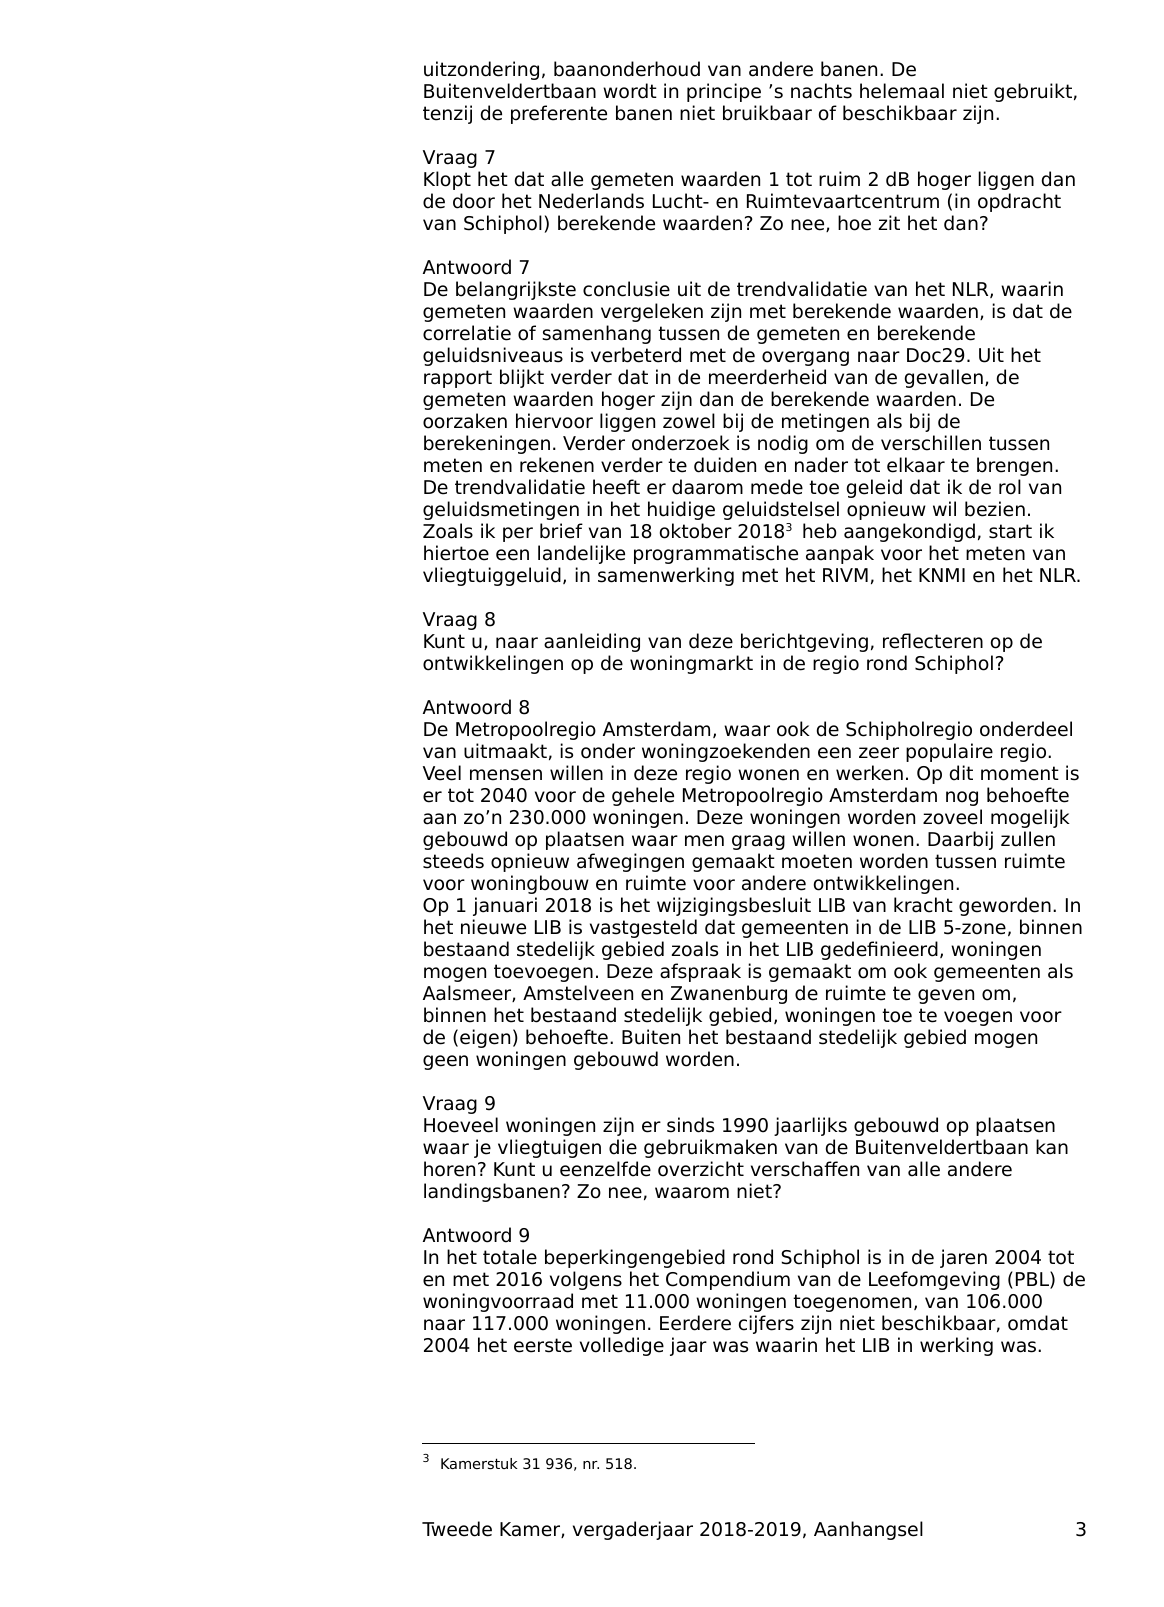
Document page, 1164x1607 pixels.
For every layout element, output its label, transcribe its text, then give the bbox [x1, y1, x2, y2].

text De belangrijkste conclusie uit de trendvalidatie van het NLR, waarin gemeten waarden vergeleken zijn met berekende waarden, is dat de correlatie of samenhang tussen de gemeten en berekende geluidsniveaus is verbeterd met de overgang naar Doc29. Uit het rapport blijkt verder dat in de meerderheid van de gevallen, de gemeten waarden hoger zijn dan de berekende waarden. De oorzaken hiervoor liggen zowel bij de metingen als bij de berekeningen. Verder onderzoek is nodig om de verschillen tussen meten en rekenen verder te duiden en nader tot elkaar te brengen. De trendvalidatie heeft er daarom mede toe geleid dat ik de rol van geluidsmetingen in het huidige geluidstelsel opnieuw wil bezien. Zoals ik per brief van 18 oktober 2018 heb aangekondigd, start ik hiertoe een landelijke programmatische aanpak voor het meten van vliegtuiggeluid, in samenwerking met het RIVM, het KNMI en het NLR. [422, 279, 1087, 587]
text In het totale beperkingengebied rond Schiphol is in de jaren 2004 tot en met 2016 volgens het Compendium van de Leefomgeving (PBL) de woningvoorraad met 11.000 woningen toegenomen, van 106.000 naar 117.000 woningen. Eerdere cijfers zijn niet beschikbaar, omdat 2004 het eerste volledige jaar was waarin het LIB in werking was. [422, 1247, 1087, 1357]
text Vraag 7 [422, 147, 1087, 169]
text Antwoord 7 [422, 257, 1087, 279]
text Kamerstuk 31 936, nr. 518. [422, 1452, 1087, 1474]
text Vraag 9 [422, 1093, 1087, 1115]
text Klopt het dat alle gemeten waarden 1 tot ruim 2 dB hoger liggen dan de door het Nederlands Lucht- en Ruimtevaartcentrum (in opdracht van Schiphol) berekende waarden? Zo nee, hoe zit het dan? [422, 169, 1087, 235]
text Antwoord 8 [422, 697, 1087, 719]
text Antwoord 9 [422, 1225, 1087, 1247]
text De Metropoolregio Amsterdam, waar ook de Schipholregio onderdeel van uitmaakt, is onder woningzoekenden een zeer populaire regio. Veel mensen willen in deze regio wonen en werken. Op dit moment is er tot 2040 voor de gehele Metropoolregio Amsterdam nog behoefte aan zo’n 230.000 woningen. Deze woningen worden zoveel mogelijk gebouwd op plaatsen waar men graag willen wonen. Daarbij zullen steeds opnieuw afwegingen gemaakt moeten worden tussen ruimte voor woningbouw en ruimte voor andere ontwikkelingen. [422, 719, 1087, 895]
text Hoeveel woningen zijn er sinds 1990 jaarlijks gebouwd op plaatsen waar je vliegtuigen die gebruikmaken van de Buitenveldertbaan kan horen? Kunt u eenzelfde overzicht verschaffen van alle andere landingsbanen? Zo nee, waarom niet? [422, 1115, 1087, 1203]
text Vraag 8 [422, 609, 1087, 631]
text uitzondering, baanonderhoud van andere banen. De Buitenveldertbaan wordt in principe ’s nachts helemaal niet gebruikt, tenzij de preferente banen niet bruikbaar of beschikbaar zijn. [422, 59, 1087, 125]
text Kunt u, naar aanleiding van deze berichtgeving, reflecteren op de ontwikkelingen op de woningmarkt in de regio rond Schiphol? [422, 631, 1087, 675]
text Op 1 januari 2018 is het wijzigingsbesluit LIB van kracht geworden. In het nieuwe LIB is vastgesteld dat gemeenten in de LIB 5-zone, binnen bestaand stedelijk gebied zoals in het LIB gedefinieerd, woningen mogen toevoegen. Deze afspraak is gemaakt om ook gemeenten als Aalsmeer, Amstelveen en Zwanenburg de ruimte te geven om, binnen het bestaand stedelijk gebied, woningen toe te voegen voor de (eigen) behoefte. Buiten het bestaand stedelijk gebied mogen geen woningen gebouwd worden. [422, 895, 1087, 1071]
